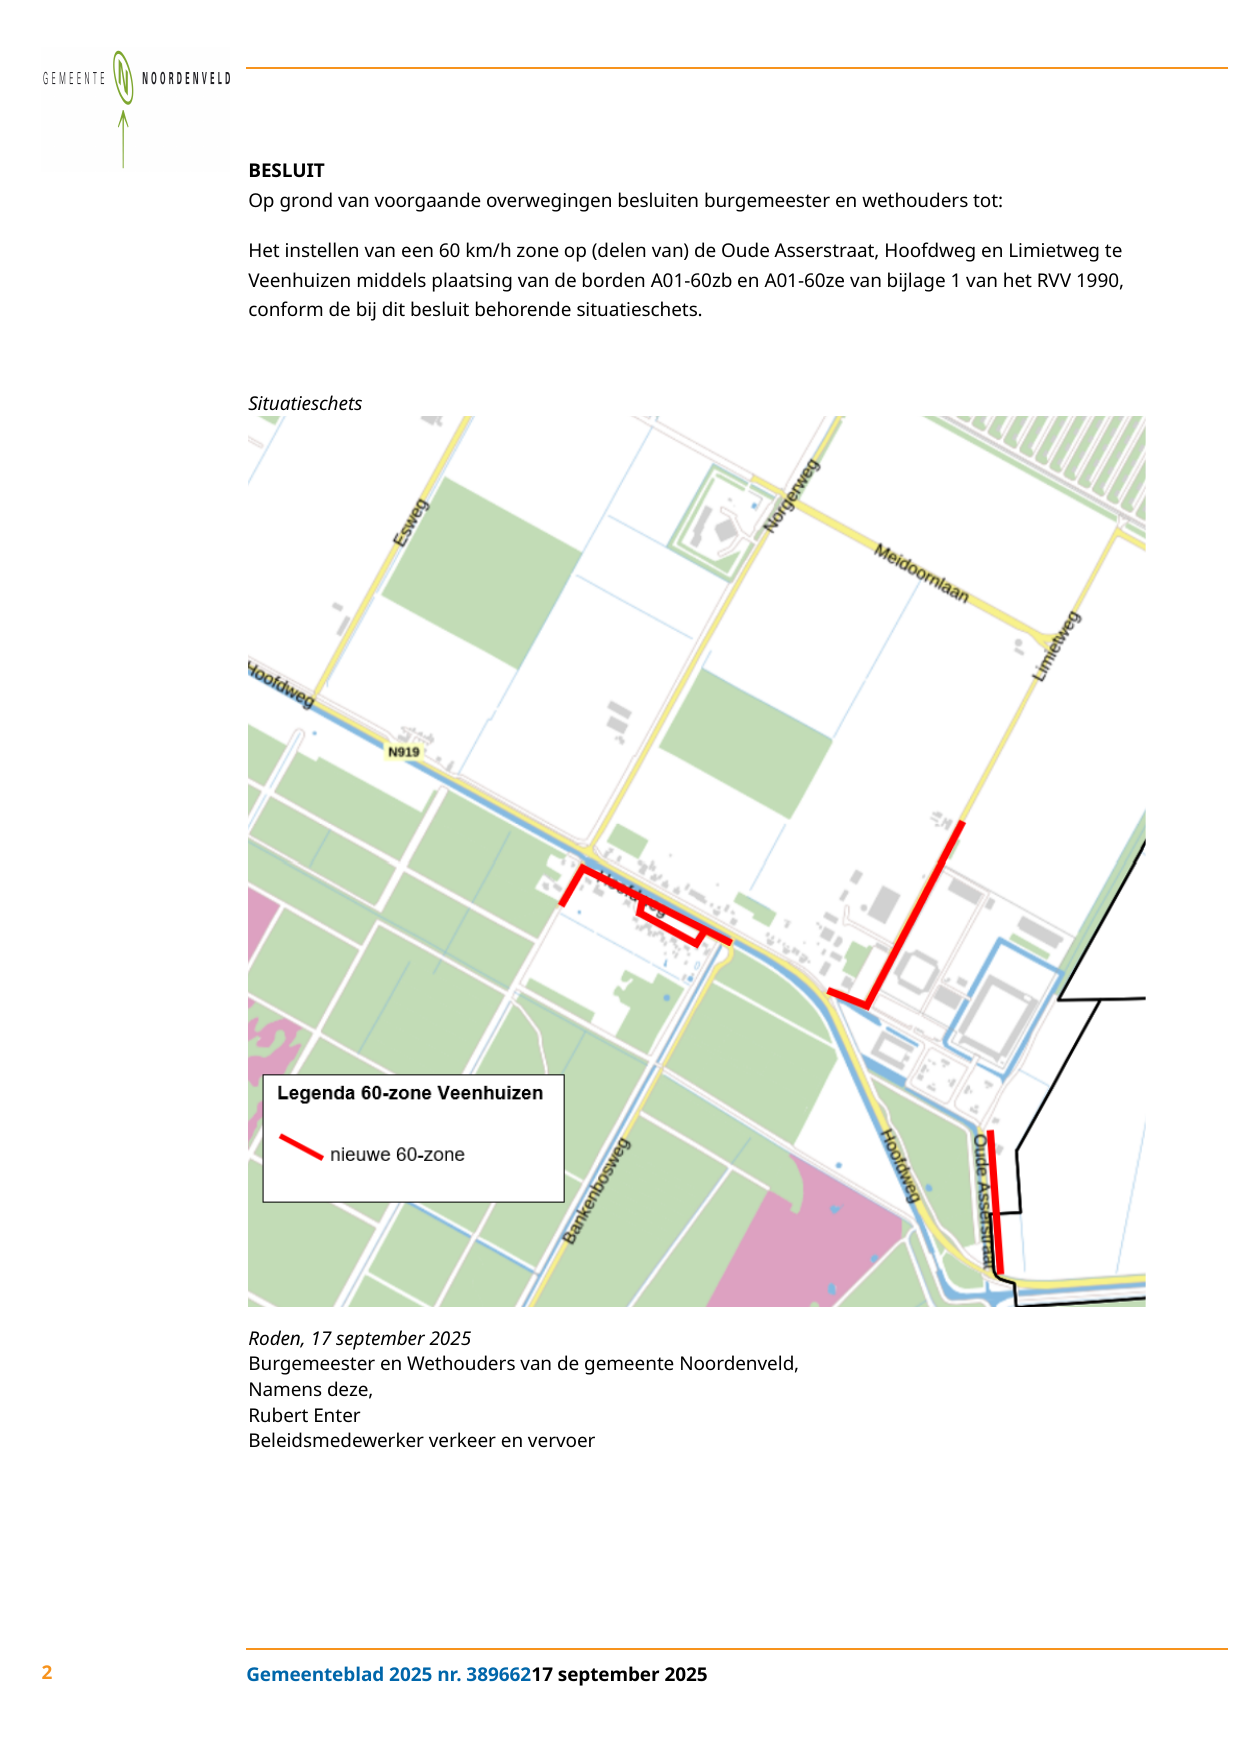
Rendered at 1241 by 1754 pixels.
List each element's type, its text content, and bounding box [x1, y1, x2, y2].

text Het instellen van een 60 km/h zone op (delen van) de Oude Asserstraat, Hoofdweg en Limietweg te Veenhuizen middels plaatsing van de borden A01-60zb en A01-60ze van bijlage 1 van het RVV 1990, conform de bij dit besluit behorende situatieschets. [248, 237, 1152, 322]
picture [41, 47, 231, 172]
text Namens deze, [248, 1376, 1152, 1402]
picture [248, 416, 1146, 1307]
text Roden, 17 september 2025 [248, 1325, 1152, 1351]
text Situatieschets [248, 390, 1152, 416]
text Op grond van voorgaande overwegingen besluiten burgemeester en wethouders tot: [248, 187, 1152, 213]
text Rubert Enter [248, 1402, 1152, 1428]
text Beleidsmedewerker verkeer en vervoer [248, 1428, 1152, 1453]
text BESLUIT [248, 157, 1152, 183]
text Burgemeester en Wethouders van de gemeente Noordenveld, [248, 1351, 1152, 1376]
